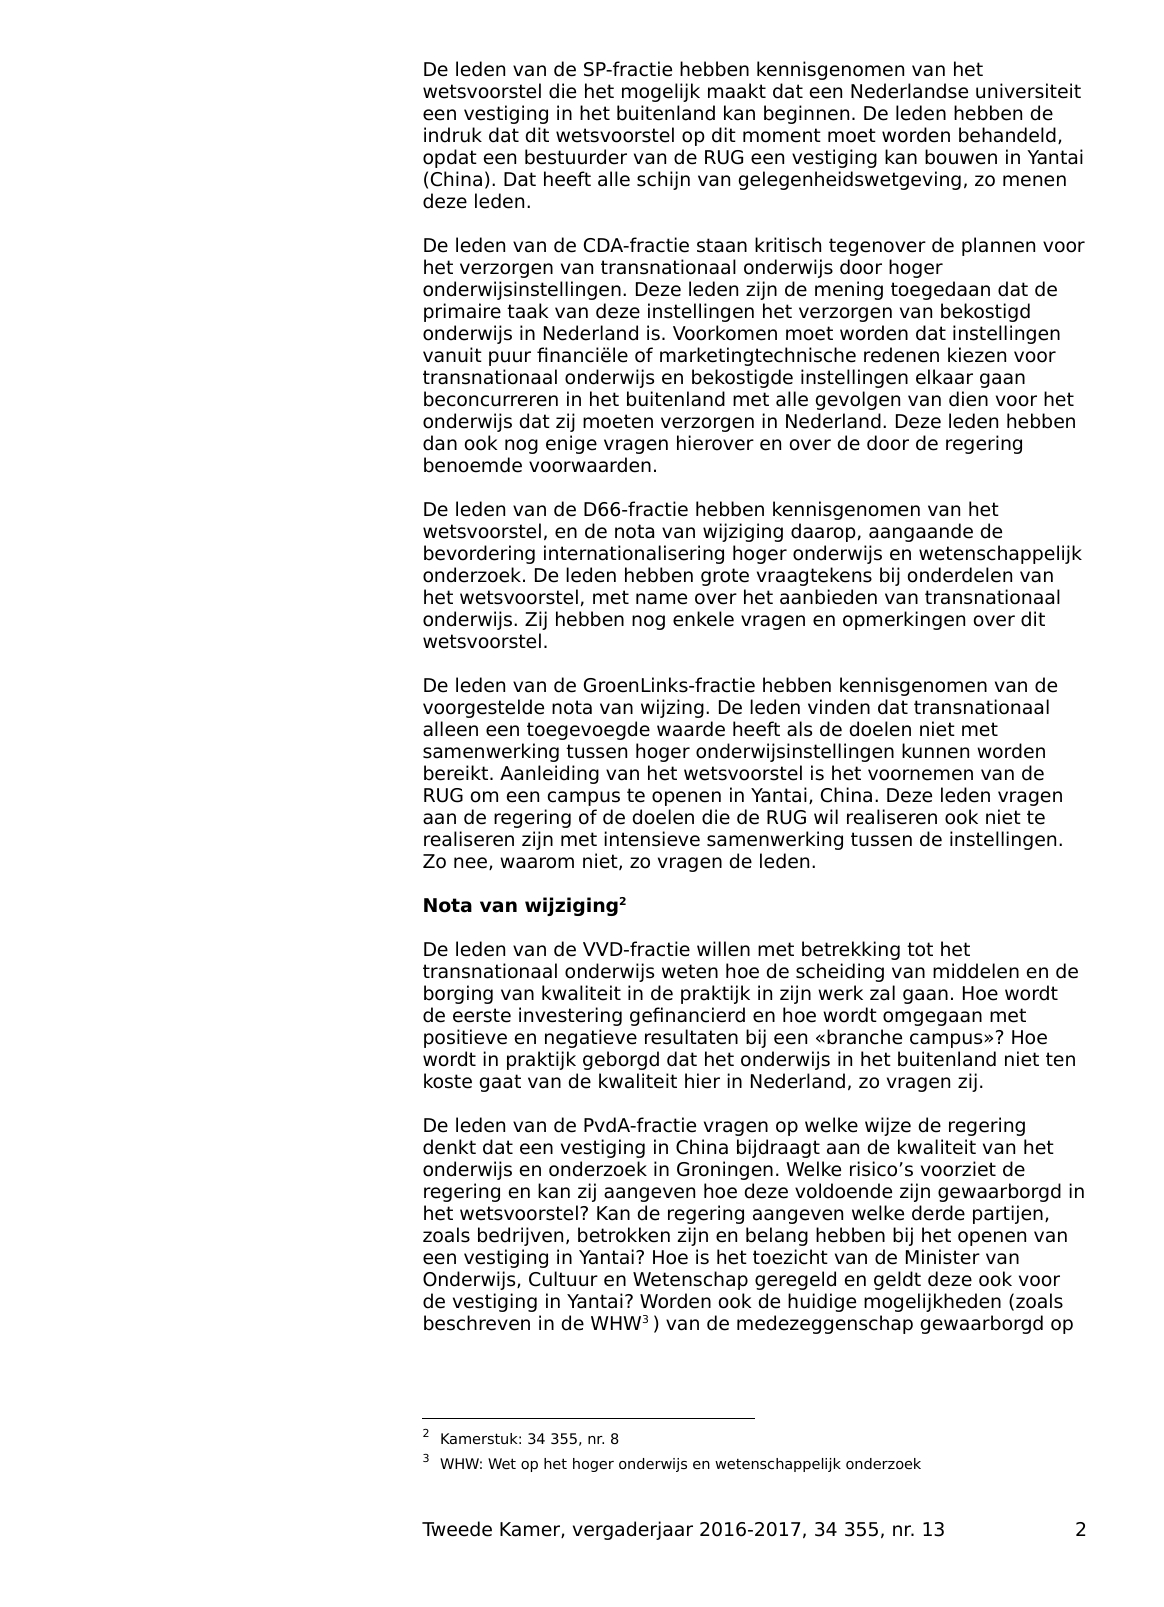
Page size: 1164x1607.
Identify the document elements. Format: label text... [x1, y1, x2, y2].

text De leden van de PvdA-fractie vragen op welke wijze de regering denkt dat een vestiging in China bijdraagt aan de kwaliteit van het onderwijs en onderzoek in Groningen. Welke risico’s voorziet de regering en kan zij aangeven hoe deze voldoende zijn gewaarborgd in het wetsvoorstel? Kan de regering aangeven welke derde partijen, zoals bedrijven, betrokken zijn en belang hebben bij het openen van een vestiging in Yantai? Hoe is het toezicht van de Minister van Onderwijs, Cultuur en Wetenschap geregeld en geldt deze ook voor de vestiging in Yantai? Worden ook de huidige mogelijkheden (zoals beschreven in de WHW) van de medezeggenschap gewaarborgd op [422, 1115, 1087, 1335]
text De leden van de CDA-fractie staan kritisch tegenover de plannen voor het verzorgen van transnationaal onderwijs door hoger onderwijsinstellingen. Deze leden zijn de mening toegedaan dat de primaire taak van deze instellingen het verzorgen van bekostigd onderwijs in Nederland is. Voorkomen moet worden dat instellingen vanuit puur financiële of marketingtechnische redenen kiezen voor transnationaal onderwijs en bekostigde instellingen elkaar gaan beconcurreren in het buitenland met alle gevolgen van dien voor het onderwijs dat zij moeten verzorgen in Nederland. Deze leden hebben dan ook nog enige vragen hierover en over de door de regering benoemde voorwaarden. [422, 235, 1087, 477]
text Kamerstuk: 34 355, nr. 8 [422, 1427, 1087, 1449]
text De leden van de SP-fractie hebben kennisgenomen van het wetsvoorstel die het mogelijk maakt dat een Nederlandse universiteit een vestiging in het buitenland kan beginnen. De leden hebben de indruk dat dit wetsvoorstel op dit moment moet worden behandeld, opdat een bestuurder van de RUG een vestiging kan bouwen in Yantai (China). Dat heeft alle schijn van gelegenheidswetgeving, zo menen deze leden. [422, 59, 1087, 213]
text De leden van de GroenLinks-fractie hebben kennisgenomen van de voorgestelde nota van wijzing. De leden vinden dat transnationaal alleen een toegevoegde waarde heeft als de doelen niet met samenwerking tussen hoger onderwijsinstellingen kunnen worden bereikt. Aanleiding van het wetsvoorstel is het voornemen van de RUG om een campus te openen in Yantai, China. Deze leden vragen aan de regering of de doelen die de RUG wil realiseren ook niet te realiseren zijn met intensieve samenwerking tussen de instellingen. Zo nee, waarom niet, zo vragen de leden. [422, 675, 1087, 873]
text WHW: Wet op het hoger onderwijs en wetenschappelijk onderzoek [422, 1452, 1087, 1474]
text De leden van de D66-fractie hebben kennisgenomen van het wetsvoorstel, en de nota van wijziging daarop, aangaande de bevordering internationalisering hoger onderwijs en wetenschappelijk onderzoek. De leden hebben grote vraagtekens bij onderdelen van het wetsvoorstel, met name over het aanbieden van transnationaal onderwijs. Zij hebben nog enkele vragen en opmerkingen over dit wetsvoorstel. [422, 499, 1087, 653]
text De leden van de VVD-fractie willen met betrekking tot het transnationaal onderwijs weten hoe de scheiding van middelen en de borging van kwaliteit in de praktijk in zijn werk zal gaan. Hoe wordt de eerste investering gefinancierd en hoe wordt omgegaan met positieve en negatieve resultaten bij een «branche campus»? Hoe wordt in praktijk geborgd dat het onderwijs in het buitenland niet ten koste gaat van de kwaliteit hier in Nederland, zo vragen zij. [422, 939, 1087, 1093]
subtitle Nota van wijziging [422, 895, 1087, 917]
